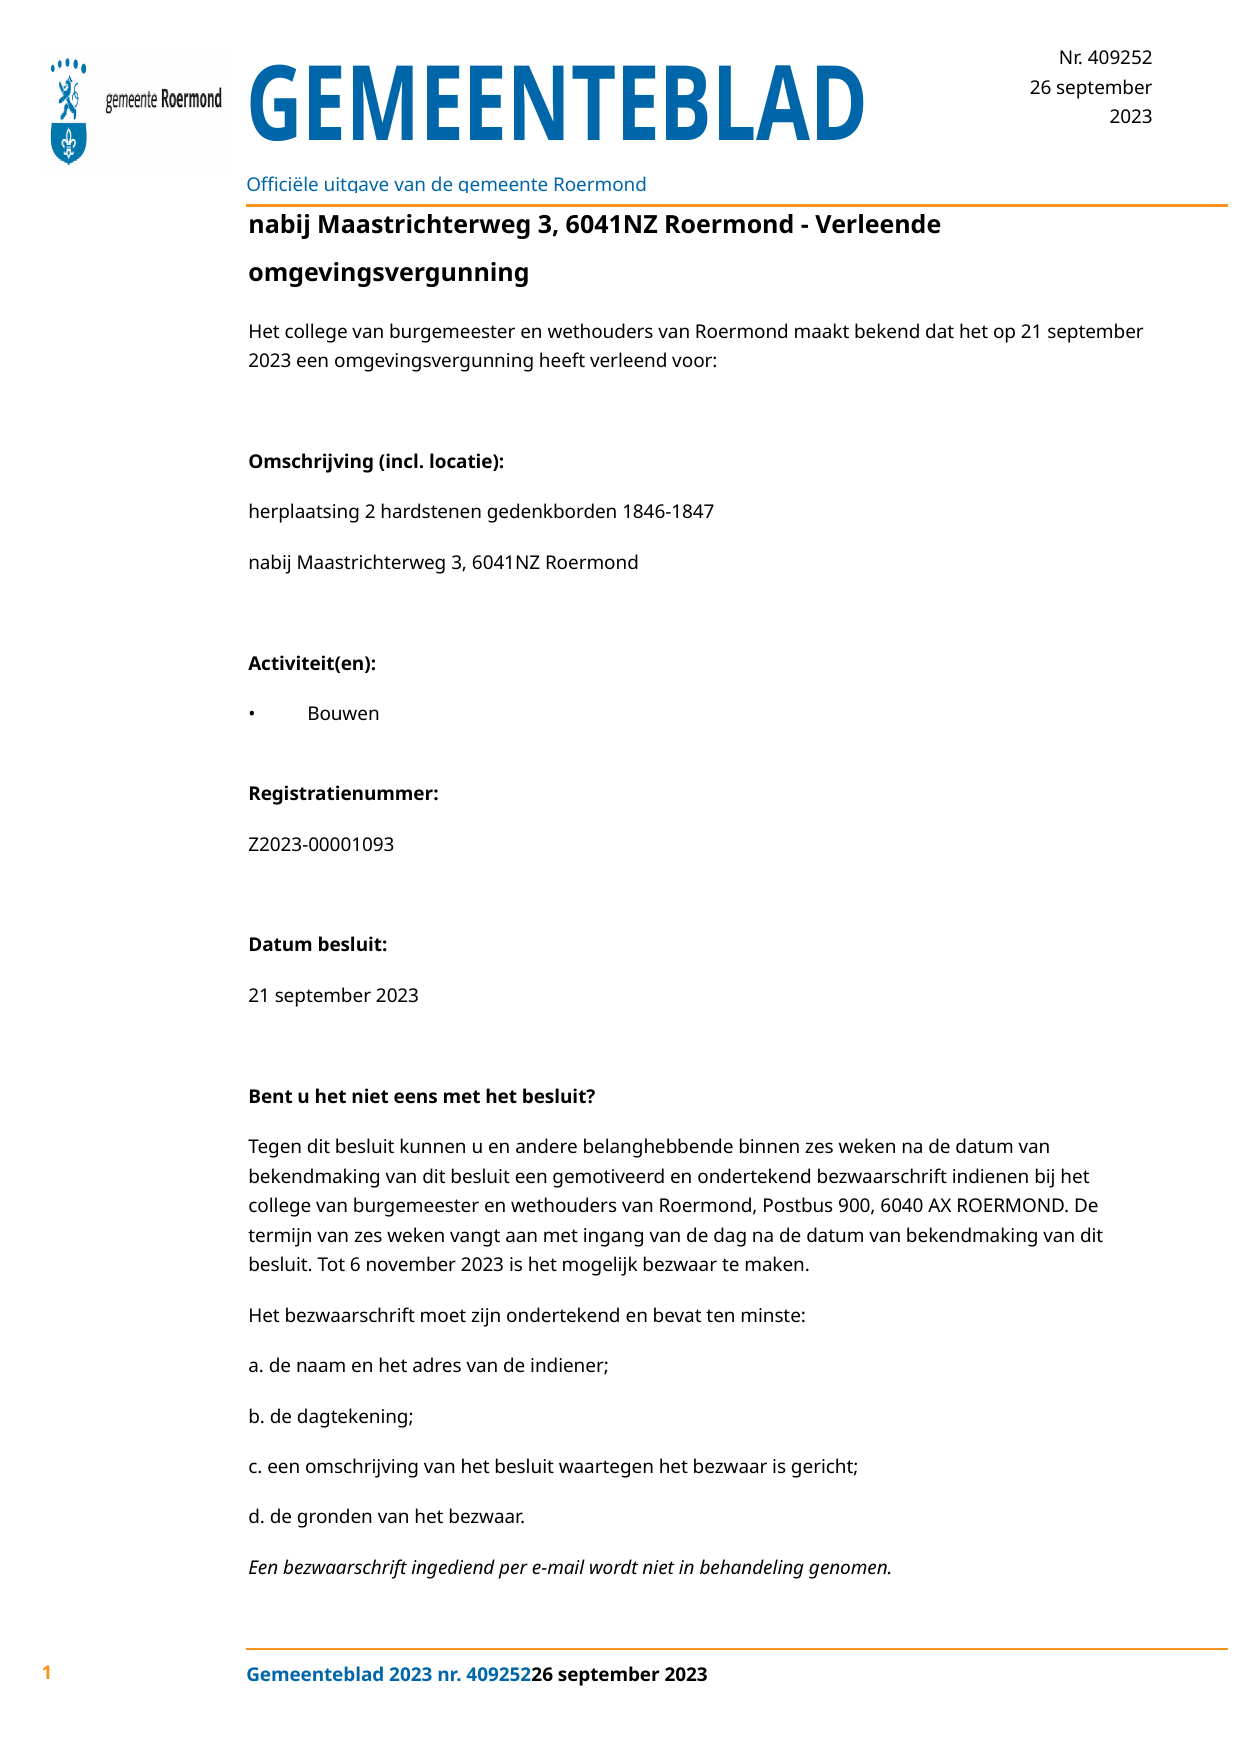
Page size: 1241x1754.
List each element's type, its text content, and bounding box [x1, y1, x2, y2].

text Z2023-00001093 [248, 831, 1152, 857]
text herplaatsing 2 hardstenen gedenkborden 1846-1847 [248, 499, 1152, 524]
text nabij Maastrichterweg 3, 6041NZ Roermond - Verleende omgevingsvergunning [248, 207, 1152, 288]
text Activiteit(en): [248, 650, 1152, 676]
text a. de naam en het adres van de indiener; [248, 1352, 1152, 1378]
text Het college van burgemeester en wethouders van Roermond maakt bekend dat het op 21 september 2023 een omgevingsvergunning heeft verleend voor: [248, 318, 1152, 373]
text nabij Maastrichterweg 3, 6041NZ Roermond [248, 549, 1152, 575]
text b. de dagtekening; [248, 1403, 1152, 1429]
list Bouwen [248, 700, 1152, 726]
picture [41, 47, 231, 172]
text Datum besluit: [248, 932, 1152, 957]
text Registratienummer: [248, 780, 1152, 806]
text Bent u het niet eens met het besluit? [248, 1083, 1152, 1109]
text Een bezwaarschrift ingediend per e-mail wordt niet in behandeling genomen. [248, 1554, 1152, 1580]
text d. de gronden van het bezwaar. [248, 1504, 1152, 1529]
text 21 september 2023 [248, 982, 1152, 1008]
text c. een omschrijving van het besluit waartegen het bezwaar is gericht; [248, 1453, 1152, 1479]
text Omschrijving (incl. locatie): [248, 448, 1152, 474]
text Tegen dit besluit kunnen u en andere belanghebbende binnen zes weken na de datum van bekendmaking van dit besluit een gemotiveerd en ondertekend bezwaarschrift indienen bij het college van burgemeester en wethouders van Roermond, Postbus 900, 6040 AX ROERMOND. De termijn van zes weken vangt aan met ingang van de dag na de datum van bekendmaking van dit besluit. Tot 6 november 2023 is het mogelijk bezwaar te maken. [248, 1133, 1152, 1277]
text Het bezwaarschrift moet zijn ondertekend en bevat ten minste: [248, 1302, 1152, 1328]
